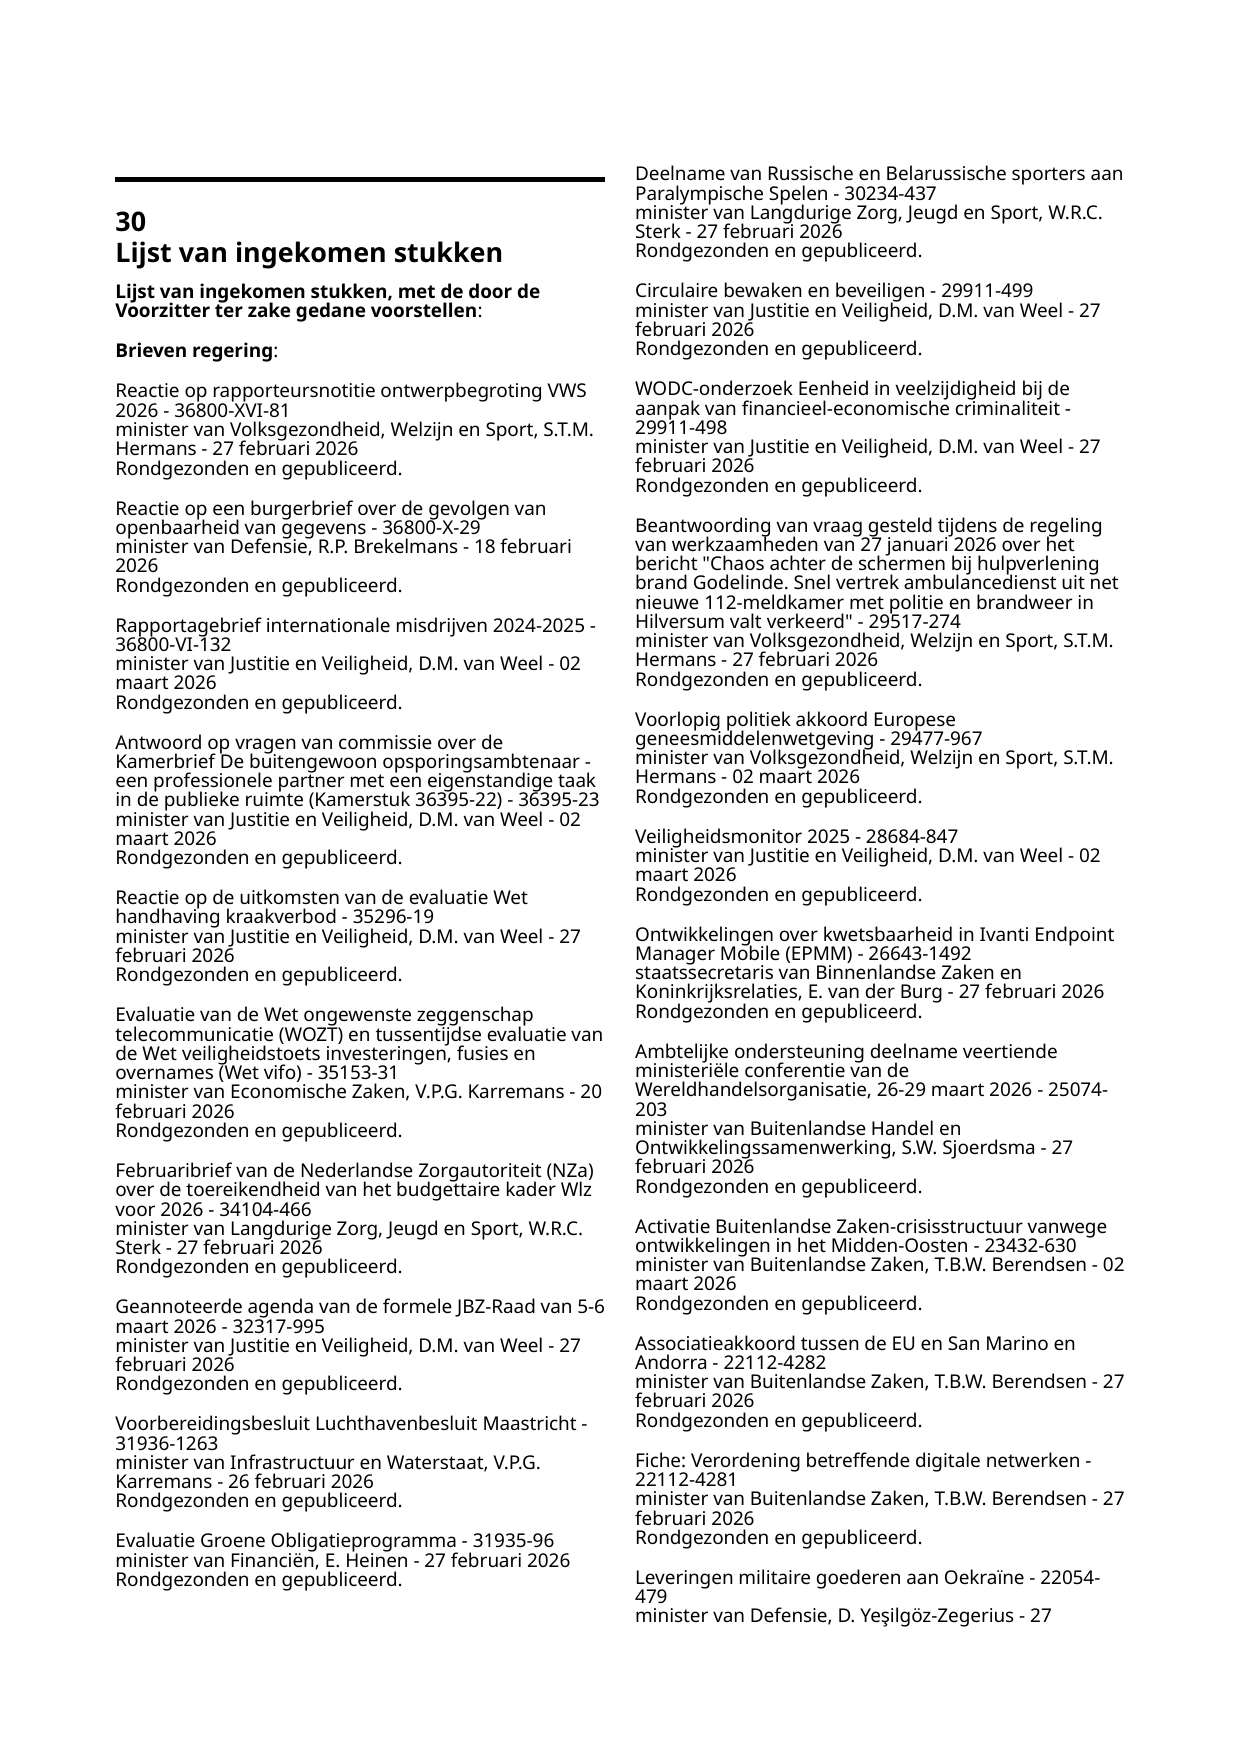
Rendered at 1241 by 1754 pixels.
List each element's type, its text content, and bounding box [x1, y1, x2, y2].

text minister van Justitie en Veiligheid, D.M. van Weel - 27 februari 2026 [115, 1337, 605, 1375]
text minister van Defensie, D. Yeşilgöz-Zegerius - 27 [635, 1607, 1125, 1627]
text minister van Langdurige Zorg, Jeugd en Sport, W.R.C. Sterk - 27 februari 2026 [635, 204, 1125, 242]
text minister van Langdurige Zorg, Jeugd en Sport, W.R.C. Sterk - 27 februari 2026 [115, 1220, 605, 1258]
text Rondgezonden en gepubliceerd. [635, 671, 1125, 690]
text Februaribrief van de Nederlandse Zorgautoriteit (NZa) over de toereikendheid van het budgettaire kader Wlz voor 2026 - 34104-466 [115, 1162, 605, 1220]
text minister van Justitie en Veiligheid, D.M. van Weel - 27 februari 2026 [635, 438, 1125, 477]
text Rondgezonden en gepubliceerd. [635, 1412, 1125, 1431]
text Rondgezonden en gepubliceerd. [115, 1375, 605, 1395]
text Rondgezonden en gepubliceerd. [115, 459, 605, 479]
text Reactie op de uitkomsten van de evaluatie Wet handhaving kraakverbod - 35296-19 [115, 889, 605, 928]
text minister van Defensie, R.P. Brekelmans - 18 februari 2026 [115, 538, 605, 577]
text Lijst van ingekomen stukken, met de door de Voorzitter ter zake gedane voorstellen: [115, 283, 605, 322]
text Rondgezonden en gepubliceerd. [115, 577, 605, 596]
text Rondgezonden en gepubliceerd. [115, 849, 605, 868]
text Rondgezonden en gepubliceerd. [635, 886, 1125, 905]
text Rondgezonden en gepubliceerd. [635, 242, 1125, 262]
text Rondgezonden en gepubliceerd. [115, 966, 605, 986]
text Voorbereidingsbesluit Luchthavenbesluit Maastricht - 31936-1263 [115, 1415, 605, 1454]
text Rondgezonden en gepubliceerd. [635, 1003, 1125, 1022]
text Brieven regering: [115, 342, 605, 362]
text minister van Volksgezondheid, Welzijn en Sport, S.T.M. Hermans - 02 maart 2026 [635, 749, 1125, 788]
text Activatie Buitenlandse Zaken-crisisstructuur vanwege ontwikkelingen in het Midden-Oosten - 23432-630 [635, 1218, 1125, 1256]
text minister van Buitenlandse Handel en Ontwikkelingssamenwerking, S.W. Sjoerdsma - 27 februari 2026 [635, 1120, 1125, 1178]
text minister van Infrastructuur en Waterstaat, V.P.G. Karremans - 26 februari 2026 [115, 1454, 605, 1492]
text Rapportagebrief internationale misdrijven 2024-2025 - 36800-VI-132 [115, 617, 605, 655]
text minister van Volksgezondheid, Welzijn en Sport, S.T.M. Hermans - 27 februari 2026 [635, 632, 1125, 671]
text minister van Justitie en Veiligheid, D.M. van Weel - 02 maart 2026 [635, 847, 1125, 886]
text Rondgezonden en gepubliceerd. [635, 477, 1125, 496]
text Rondgezonden en gepubliceerd. [635, 1178, 1125, 1197]
text Ambtelijke ondersteuning deelname veertiende ministeriële conferentie van de Wereldhandelsorganisatie, 26-29 maart 2026 - 25074-203 [635, 1043, 1125, 1120]
text minister van Buitenlandse Zaken, T.B.W. Berendsen - 27 februari 2026 [635, 1490, 1125, 1529]
text Reactie op een burgerbrief over de gevolgen van openbaarheid van gegevens - 36800-X-29 [115, 499, 605, 538]
text Circulaire bewaken en beveiligen - 29911-499 [635, 282, 1125, 302]
text Veiligheidsmonitor 2025 - 28684-847 [635, 828, 1125, 847]
text Geannoteerde agenda van de formele JBZ-Raad van 5-6 maart 2026 - 32317-995 [115, 1298, 605, 1337]
text Rondgezonden en gepubliceerd. [115, 1122, 605, 1141]
text Associatieakkoord tussen de EU en San Marino en Andorra - 22112-4282 [635, 1335, 1125, 1373]
text Rondgezonden en gepubliceerd. [635, 340, 1125, 359]
text Rondgezonden en gepubliceerd. [635, 788, 1125, 807]
text staatssecretaris van Binnenlandse Zaken en Koninkrijksrelaties, E. van der Burg - 27 februari 2026 [635, 964, 1125, 1003]
text Fiche: Verordening betreffende digitale netwerken - 22112-4281 [635, 1452, 1125, 1490]
text minister van Financiën, E. Heinen - 27 februari 2026 [115, 1552, 605, 1571]
text Rondgezonden en gepubliceerd. [635, 1529, 1125, 1548]
text Ontwikkelingen over kwetsbaarheid in Ivanti Endpoint Manager Mobile (EPMM) - 26643-1492 [635, 926, 1125, 964]
text WODC-onderzoek Eenheid in veelzijdigheid bij de aanpak van financieel-economische criminaliteit - 29911-498 [635, 380, 1125, 438]
text Voorlopig politiek akkoord Europese geneesmiddelenwetgeving - 29477-967 [635, 711, 1125, 749]
text minister van Justitie en Veiligheid, D.M. van Weel - 27 februari 2026 [635, 302, 1125, 340]
text Beantwoording van vraag gesteld tijdens de regeling van werkzaamheden van 27 januari 2026 over het bericht "Chaos achter de schermen bij hulpverlening brand Godelinde. Snel vertrek ambulancedienst uit net nieuwe 112-meldkamer met politie en brandweer in Hilversum valt verkeerd" - 29517-274 [635, 517, 1125, 632]
text Lijst van ingekomen stukken [115, 239, 605, 283]
text minister van Justitie en Veiligheid, D.M. van Weel - 02 maart 2026 [115, 655, 605, 694]
text Rondgezonden en gepubliceerd. [115, 1492, 605, 1512]
text minister van Volksgezondheid, Welzijn en Sport, S.T.M. Hermans - 27 februari 2026 [115, 421, 605, 459]
text Leveringen militaire goederen aan Oekraïne - 22054-479 [635, 1569, 1125, 1607]
text Antwoord op vragen van commissie over de Kamerbrief De buitengewoon opsporingsambtenaar - een professionele partner met een eigenstandige taak in de publieke ruimte (Kamerstuk 36395-22) - 36395-23 [115, 734, 605, 811]
text minister van Justitie en Veiligheid, D.M. van Weel - 27 februari 2026 [115, 928, 605, 966]
text minister van Buitenlandse Zaken, T.B.W. Berendsen - 02 maart 2026 [635, 1256, 1125, 1295]
text 30 [115, 203, 605, 239]
text Deelname van Russische en Belarussische sporters aan Paralympische Spelen - 30234-437 [635, 165, 1125, 204]
text Evaluatie Groene Obligatieprogramma - 31935-96 [115, 1532, 605, 1552]
text Rondgezonden en gepubliceerd. [635, 1295, 1125, 1314]
text Reactie op rapporteursnotitie ontwerpbegroting VWS 2026 - 36800-XVI-81 [115, 382, 605, 421]
text Evaluatie van de Wet ongewenste zeggenschap telecommunicatie (WOZT) en tussentijdse evaluatie van de Wet veiligheidstoets investeringen, fusies en overnames (Wet vifo) - 35153-31 [115, 1006, 605, 1083]
text Rondgezonden en gepubliceerd. [115, 694, 605, 713]
text minister van Justitie en Veiligheid, D.M. van Weel - 02 maart 2026 [115, 811, 605, 849]
text minister van Economische Zaken, V.P.G. Karremans - 20 februari 2026 [115, 1083, 605, 1122]
text minister van Buitenlandse Zaken, T.B.W. Berendsen - 27 februari 2026 [635, 1373, 1125, 1412]
text Rondgezonden en gepubliceerd. [115, 1258, 605, 1278]
text Rondgezonden en gepubliceerd. [115, 1571, 605, 1590]
